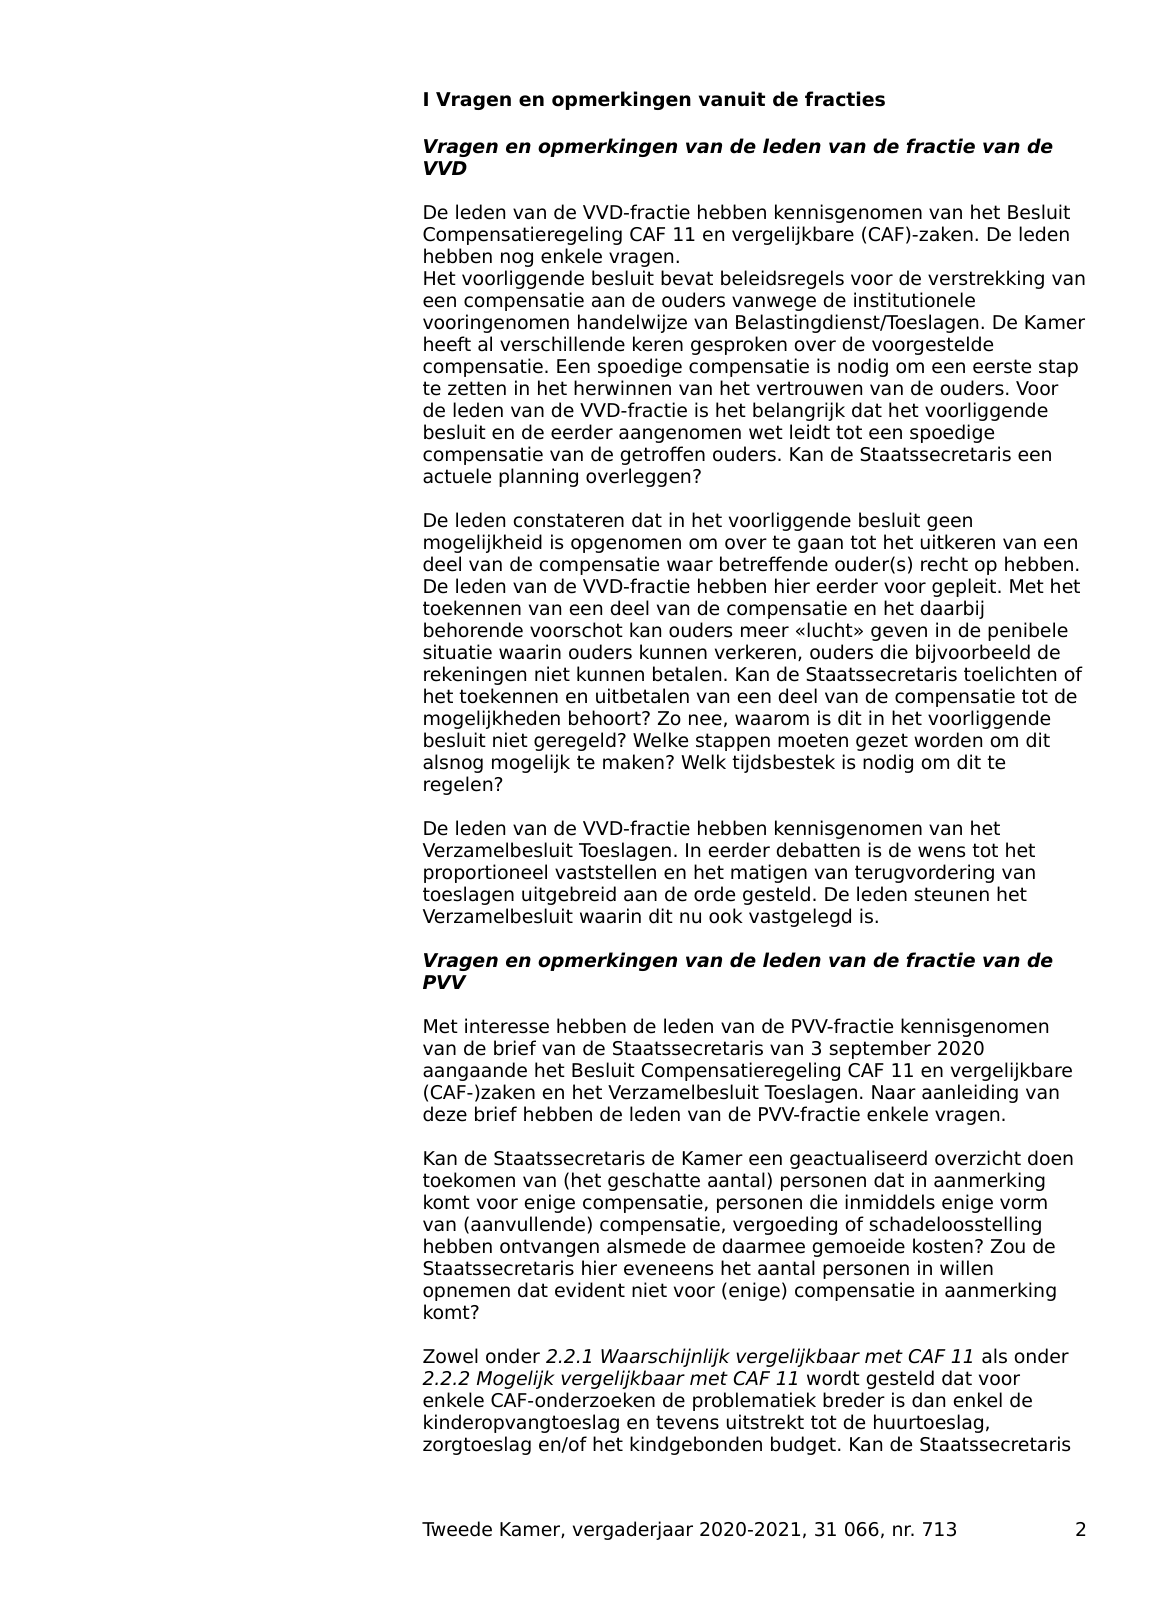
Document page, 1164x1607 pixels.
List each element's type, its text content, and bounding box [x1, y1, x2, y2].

subtitle Vragen en opmerkingen van de leden van de fractie van de VVD [422, 136, 1087, 180]
text De leden van de VVD-fractie hebben kennisgenomen van het Besluit Compensatieregeling CAF 11 en vergelijkbare (CAF)-zaken. De leden hebben nog enkele vragen. [422, 202, 1087, 268]
subtitle Vragen en opmerkingen van de leden van de fractie van de PVV [422, 950, 1087, 994]
text De leden constateren dat in het voorliggende besluit geen mogelijkheid is opgenomen om over te gaan tot het uitkeren van een deel van de compensatie waar betreffende ouder(s) recht op hebben. De leden van de VVD-fractie hebben hier eerder voor gepleit. Met het toekennen van een deel van de compensatie en het daarbij behorende voorschot kan ouders meer «lucht» geven in de penibele situatie waarin ouders kunnen verkeren, ouders die bijvoorbeeld de rekeningen niet kunnen betalen. Kan de Staatssecretaris toelichten of het toekennen en uitbetalen van een deel van de compensatie tot de mogelijkheden behoort? Zo nee, waarom is dit in het voorliggende besluit niet geregeld? Welke stappen moeten gezet worden om dit alsnog mogelijk te maken? Welk tijdsbestek is nodig om dit te regelen? [422, 510, 1087, 796]
subtitle I Vragen en opmerkingen vanuit de fracties [422, 89, 1087, 111]
text De leden van de VVD-fractie hebben kennisgenomen van het Verzamelbesluit Toeslagen. In eerder debatten is de wens tot het proportioneel vaststellen en het matigen van terugvordering van toeslagen uitgebreid aan de orde gesteld. De leden steunen het Verzamelbesluit waarin dit nu ook vastgelegd is. [422, 818, 1087, 928]
text Het voorliggende besluit bevat beleidsregels voor de verstrekking van een compensatie aan de ouders vanwege de institutionele vooringenomen handelwijze van Belastingdienst/Toeslagen. De Kamer heeft al verschillende keren gesproken over de voorgestelde compensatie. Een spoedige compensatie is nodig om een eerste stap te zetten in het herwinnen van het vertrouwen van de ouders. Voor de leden van de VVD-fractie is het belangrijk dat het voorliggende besluit en de eerder aangenomen wet leidt tot een spoedige compensatie van de getroffen ouders. Kan de Staatssecretaris een actuele planning overleggen? [422, 268, 1087, 488]
text Met interesse hebben de leden van de PVV-fractie kennisgenomen van de brief van de Staatssecretaris van 3 september 2020 aangaande het Besluit Compensatieregeling CAF 11 en vergelijkbare (CAF-)zaken en het Verzamelbesluit Toeslagen. Naar aanleiding van deze brief hebben de leden van de PVV-fractie enkele vragen. [422, 1016, 1087, 1126]
text Zowel onder 2.2.1 Waarschijnlijk vergelijkbaar met CAF 11 als onder 2.2.2 Mogelijk vergelijkbaar met CAF 11 wordt gesteld dat voor enkele CAF-onderzoeken de problematiek breder is dan enkel de kinderopvangtoeslag en tevens uitstrekt tot de huurtoeslag, zorgtoeslag en/of het kindgebonden budget. Kan de Staatssecretaris [422, 1346, 1087, 1456]
text Kan de Staatssecretaris de Kamer een geactualiseerd overzicht doen toekomen van (het geschatte aantal) personen dat in aanmerking komt voor enige compensatie, personen die inmiddels enige vorm van (aanvullende) compensatie, vergoeding of schadeloosstelling hebben ontvangen alsmede de daarmee gemoeide kosten? Zou de Staatssecretaris hier eveneens het aantal personen in willen opnemen dat evident niet voor (enige) compensatie in aanmerking komt? [422, 1148, 1087, 1324]
